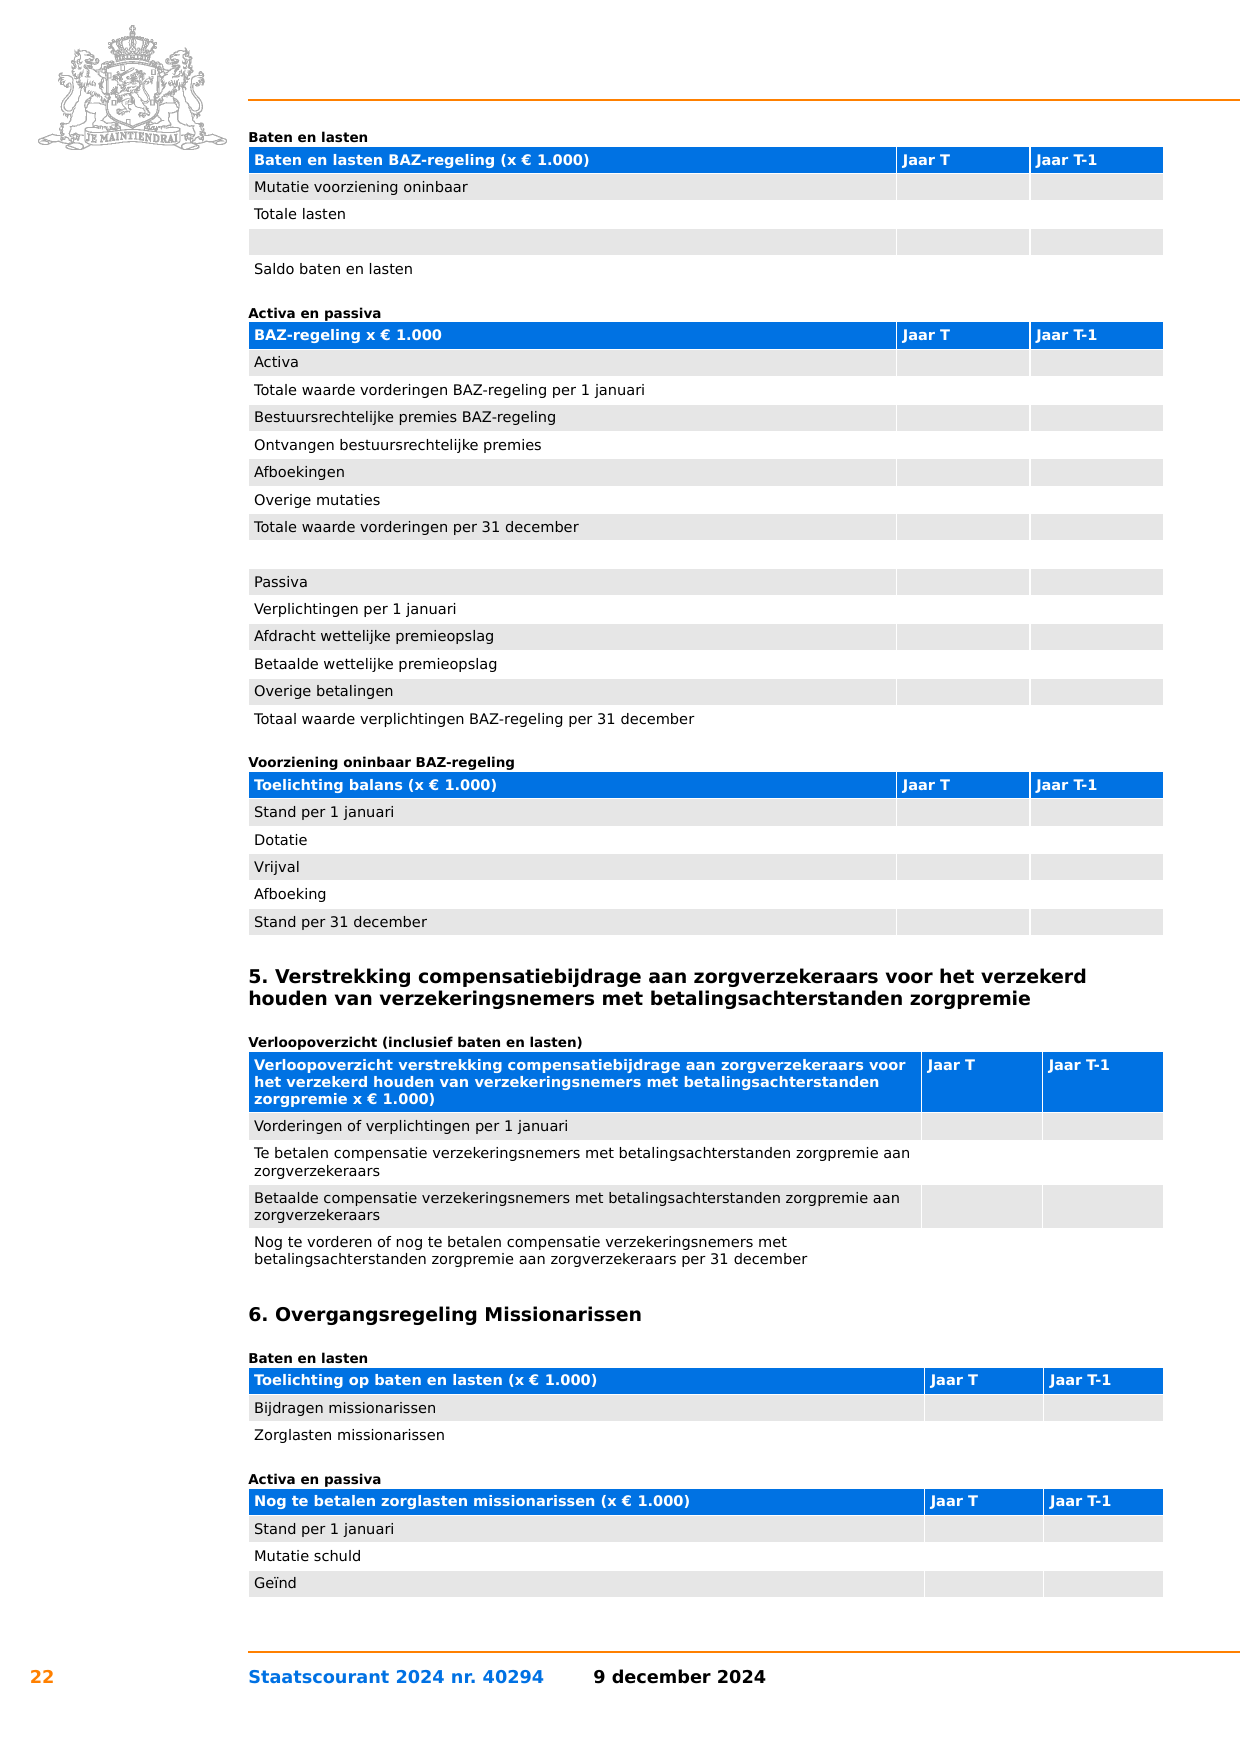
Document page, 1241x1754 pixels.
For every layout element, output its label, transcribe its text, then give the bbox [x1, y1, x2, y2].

table_cell [922, 1185, 1042, 1228]
table_header Voorziening oninbaar BAZ-regeling [248, 755, 1163, 771]
table_cell Bestuursrechtelijke premies BAZ-regeling [249, 405, 896, 431]
table_cell [1031, 541, 1163, 568]
table_cell [925, 1395, 1043, 1421]
table_cell [897, 377, 1029, 403]
table_cell [249, 541, 896, 568]
table_cell Jaar T-1 [1031, 147, 1163, 173]
table_cell Jaar T [925, 1368, 1043, 1394]
table_cell [1031, 201, 1163, 228]
table_cell Baten en lasten BAZ-regeling (x € 1.000) [249, 147, 896, 173]
table_cell [897, 201, 1029, 228]
table_cell [1031, 256, 1163, 283]
table_cell [1031, 679, 1163, 705]
table_cell [1031, 909, 1163, 935]
table_cell [1031, 651, 1163, 677]
table_cell [897, 229, 1029, 255]
table_header Baten en lasten [248, 130, 1163, 146]
table_cell [1031, 174, 1163, 200]
table_cell [925, 1543, 1043, 1569]
table_cell [1031, 596, 1163, 623]
table_cell [897, 909, 1029, 935]
table_cell Jaar T [897, 322, 1029, 349]
table_cell [897, 256, 1029, 283]
subtitle 5. Verstrekking compensatiebijdrage aan zorgverzekeraars voor het verzekerd houden van verzekeringsnemers met betalingsachterstanden zorgpremie [248, 966, 1163, 1010]
table_cell [897, 854, 1029, 880]
table_cell Stand per 31 december [249, 909, 896, 935]
table_cell Te betalen compensatie verzekeringsnemers met betalingsachterstanden zorgpremie aan zorgverzekeraars [249, 1141, 921, 1184]
table_cell [1031, 881, 1163, 908]
table_cell [1031, 624, 1163, 650]
table_cell Mutatie schuld [249, 1543, 924, 1569]
table_cell Totale waarde vorderingen BAZ-regeling per 1 januari [249, 377, 896, 403]
table_cell [897, 596, 1029, 623]
table_header Baten en lasten [248, 1351, 1163, 1367]
table_cell [897, 651, 1029, 677]
table_cell [925, 1571, 1043, 1597]
table_cell Jaar T [925, 1489, 1043, 1515]
table_cell [897, 405, 1029, 431]
table_cell [1031, 854, 1163, 880]
table_cell [925, 1516, 1043, 1542]
table_cell [897, 487, 1029, 513]
table_cell Overige mutaties [249, 487, 896, 513]
table_cell Nog te betalen zorglasten missionarissen (x € 1.000) [249, 1489, 924, 1515]
table_cell Betaalde wettelijke premieopslag [249, 651, 896, 677]
table_cell Passiva [249, 569, 896, 595]
table_cell [922, 1113, 1042, 1140]
table_cell [897, 432, 1029, 458]
table_cell Totale waarde vorderingen per 31 december [249, 514, 896, 540]
table_cell [897, 881, 1029, 908]
table_cell [1043, 1113, 1163, 1140]
table_cell Jaar T-1 [1031, 772, 1163, 798]
table_cell Jaar T-1 [1043, 1052, 1163, 1112]
table_cell Jaar T [897, 147, 1029, 173]
table_cell Stand per 1 januari [249, 799, 896, 826]
table_cell [1043, 1141, 1163, 1184]
table_cell [1031, 229, 1163, 255]
table_cell [1044, 1423, 1163, 1449]
table_cell [1031, 459, 1163, 486]
table_cell [1031, 432, 1163, 458]
table_cell Dotatie [249, 827, 896, 853]
table_cell [1031, 377, 1163, 403]
table_cell [897, 624, 1029, 650]
table_cell Toelichting op baten en lasten (x € 1.000) [249, 1368, 924, 1394]
table_cell [1044, 1516, 1163, 1542]
table_cell Afboekingen [249, 459, 896, 486]
table_cell [249, 229, 896, 255]
table_cell [1043, 1185, 1163, 1228]
table_cell Jaar T-1 [1044, 1489, 1163, 1515]
table_cell [1031, 569, 1163, 595]
table_cell Overige betalingen [249, 679, 896, 705]
table_cell [922, 1230, 1042, 1273]
table_cell [1031, 706, 1163, 732]
table_cell [897, 569, 1029, 595]
table_cell [897, 679, 1029, 705]
table_cell Nog te vorderen of nog te betalen compensatie verzekeringsnemers met betalingsachterstanden zorgpremie aan zorgverzekeraars per 31 december [249, 1230, 921, 1273]
table_cell Zorglasten missionarissen [249, 1423, 924, 1449]
table_cell Mutatie voorziening oninbaar [249, 174, 896, 200]
table_cell Totaal waarde verplichtingen BAZ-regeling per 31 december [249, 706, 896, 732]
table_cell [1031, 799, 1163, 826]
table_cell Activa [249, 350, 896, 376]
table_cell Afboeking [249, 881, 896, 908]
table_cell Afdracht wettelijke premieopslag [249, 624, 896, 650]
table_cell [1044, 1571, 1163, 1597]
table_cell Verplichtingen per 1 januari [249, 596, 896, 623]
table_cell [922, 1141, 1042, 1184]
table_cell [1031, 405, 1163, 431]
picture [38, 25, 227, 150]
table_cell Ontvangen bestuursrechtelijke premies [249, 432, 896, 458]
table_cell [897, 706, 1029, 732]
table_cell Vorderingen of verplichtingen per 1 januari [249, 1113, 921, 1140]
table_cell Vrijval [249, 854, 896, 880]
table_cell Jaar T-1 [1031, 322, 1163, 349]
table_header Activa en passiva [248, 306, 1163, 321]
table_cell Saldo baten en lasten [249, 256, 896, 283]
table_cell BAZ-regeling x € 1.000 [249, 322, 896, 349]
table_cell [897, 799, 1029, 826]
table_cell Geïnd [249, 1571, 924, 1597]
table_cell [897, 514, 1029, 540]
table_cell Stand per 1 januari [249, 1516, 924, 1542]
table_cell [1031, 514, 1163, 540]
table_cell [1044, 1543, 1163, 1569]
table_header Verloopoverzicht (inclusief baten en lasten) [248, 1035, 1163, 1051]
table_cell [1031, 350, 1163, 376]
table_cell Bijdragen missionarissen [249, 1395, 924, 1421]
table_cell Verloopoverzicht verstrekking compensatiebijdrage aan zorgverzekeraars voor het verzekerd houden van verzekeringsnemers met betalingsachterstanden zorgpremie x € 1.000) [249, 1052, 921, 1112]
subtitle 6. Overgangsregeling Missionarissen [248, 1304, 1163, 1326]
table_cell Jaar T-1 [1044, 1368, 1163, 1394]
table_cell [1031, 487, 1163, 513]
table_cell [897, 350, 1029, 376]
table_cell [1043, 1230, 1163, 1273]
table_cell [897, 459, 1029, 486]
table_cell [897, 827, 1029, 853]
table_cell Jaar T [897, 772, 1029, 798]
table_cell Betaalde compensatie verzekeringsnemers met betalingsachterstanden zorgpremie aan zorgverzekeraars [249, 1185, 921, 1228]
table_cell Jaar T [922, 1052, 1042, 1112]
table_cell Toelichting balans (x € 1.000) [249, 772, 896, 798]
table_cell [925, 1423, 1043, 1449]
table_cell [1031, 827, 1163, 853]
table_cell [897, 174, 1029, 200]
table_header Activa en passiva [248, 1472, 1163, 1487]
table_cell [897, 541, 1029, 568]
table_cell [1044, 1395, 1163, 1421]
table_cell Totale lasten [249, 201, 896, 228]
